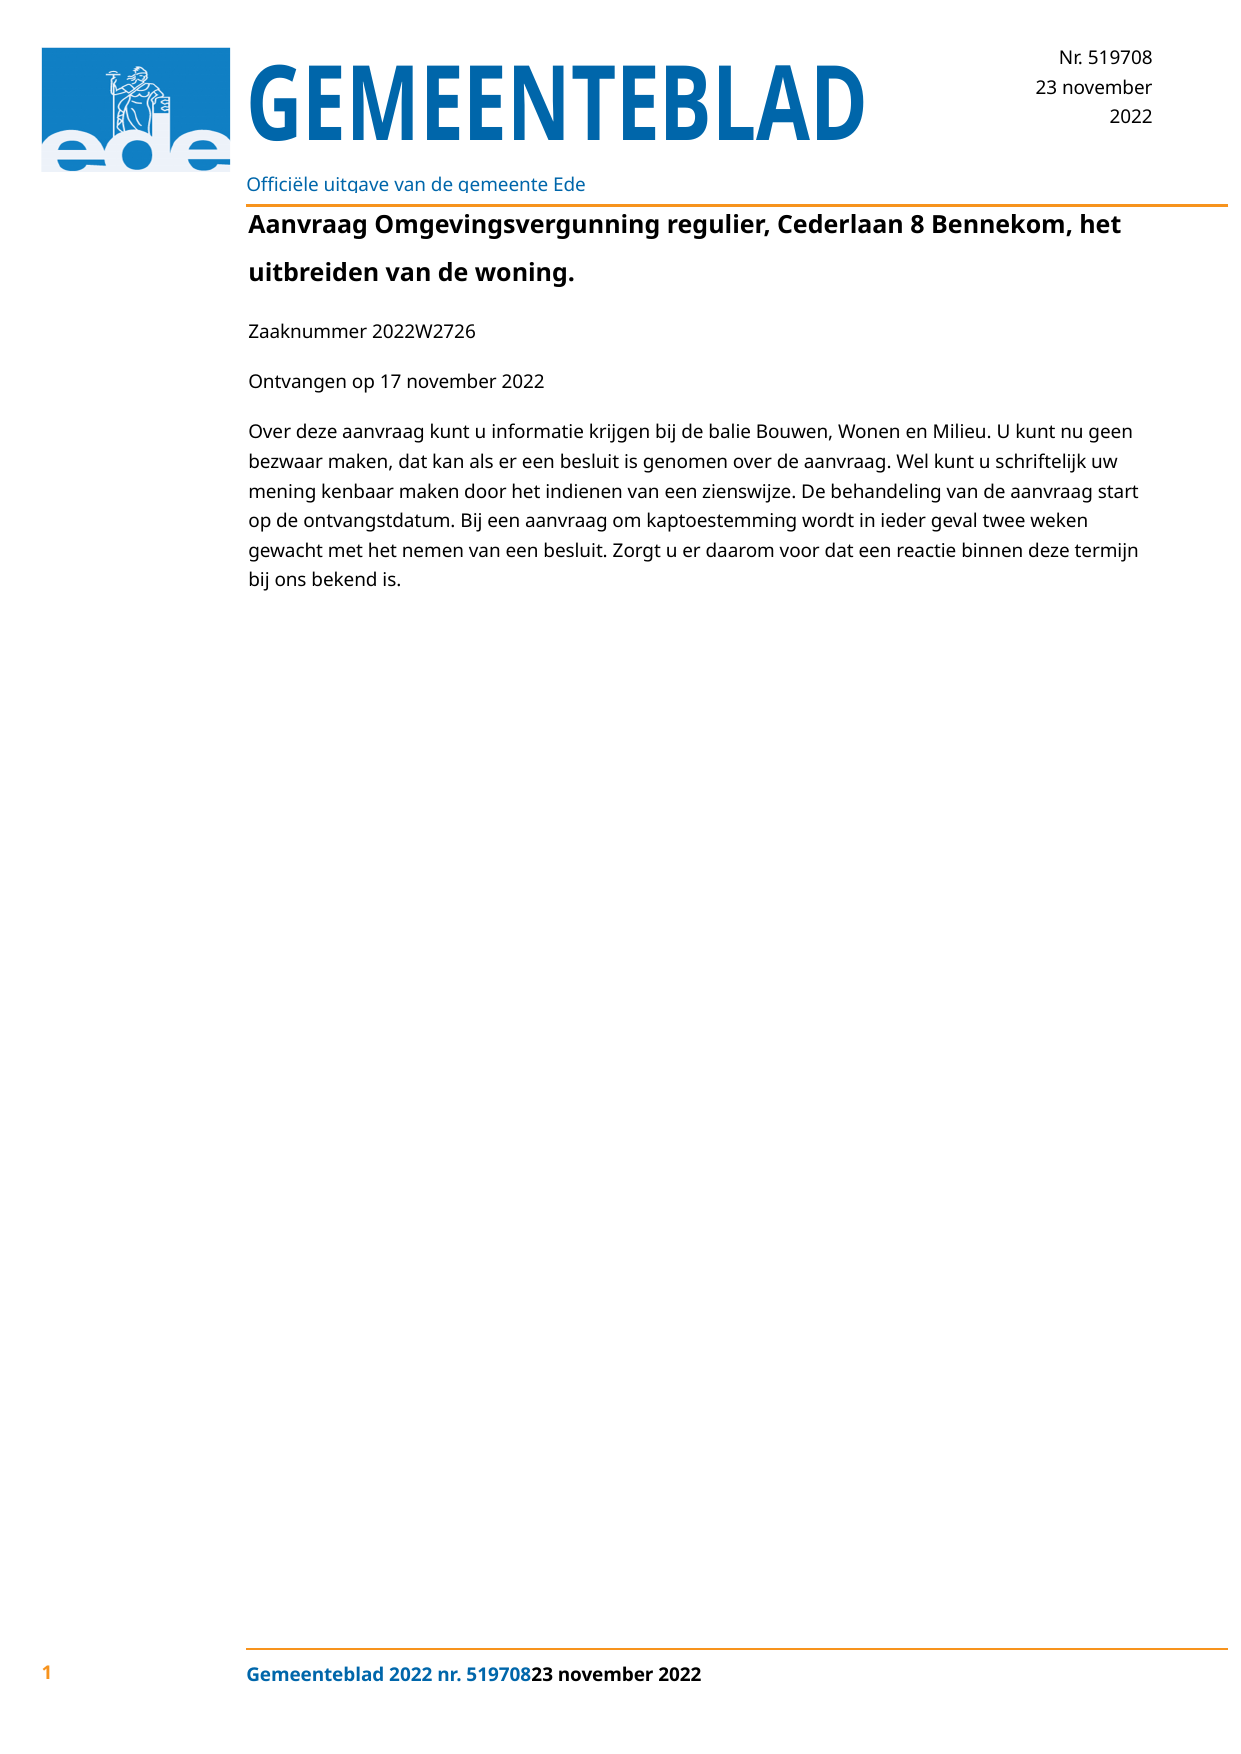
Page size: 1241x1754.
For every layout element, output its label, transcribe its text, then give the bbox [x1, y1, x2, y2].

text Zaaknummer 2022W2726 [248, 318, 1152, 344]
text Aanvraag Omgevingsvergunning regulier, Cederlaan 8 Bennekom, het uitbreiden van de woning. [248, 207, 1152, 288]
text Over deze aanvraag kunt u informatie krijgen bij de balie Bouwen, Wonen en Milieu. U kunt nu geen bezwaar maken, dat kan als er een besluit is genomen over de aanvraag. Wel kunt u schriftelijk uw mening kenbaar maken door het indienen van een zienswijze. De behandeling van de aanvraag start op de ontvangstdatum. Bij een aanvraag om kaptoestemming wordt in ieder geval twee weken gewacht met het nemen van een besluit. Zorgt u er daarom voor dat een reactie binnen deze termijn bij ons bekend is. [248, 419, 1152, 592]
text Ontvangen op 17 november 2022 [248, 368, 1152, 394]
picture [41, 47, 231, 172]
